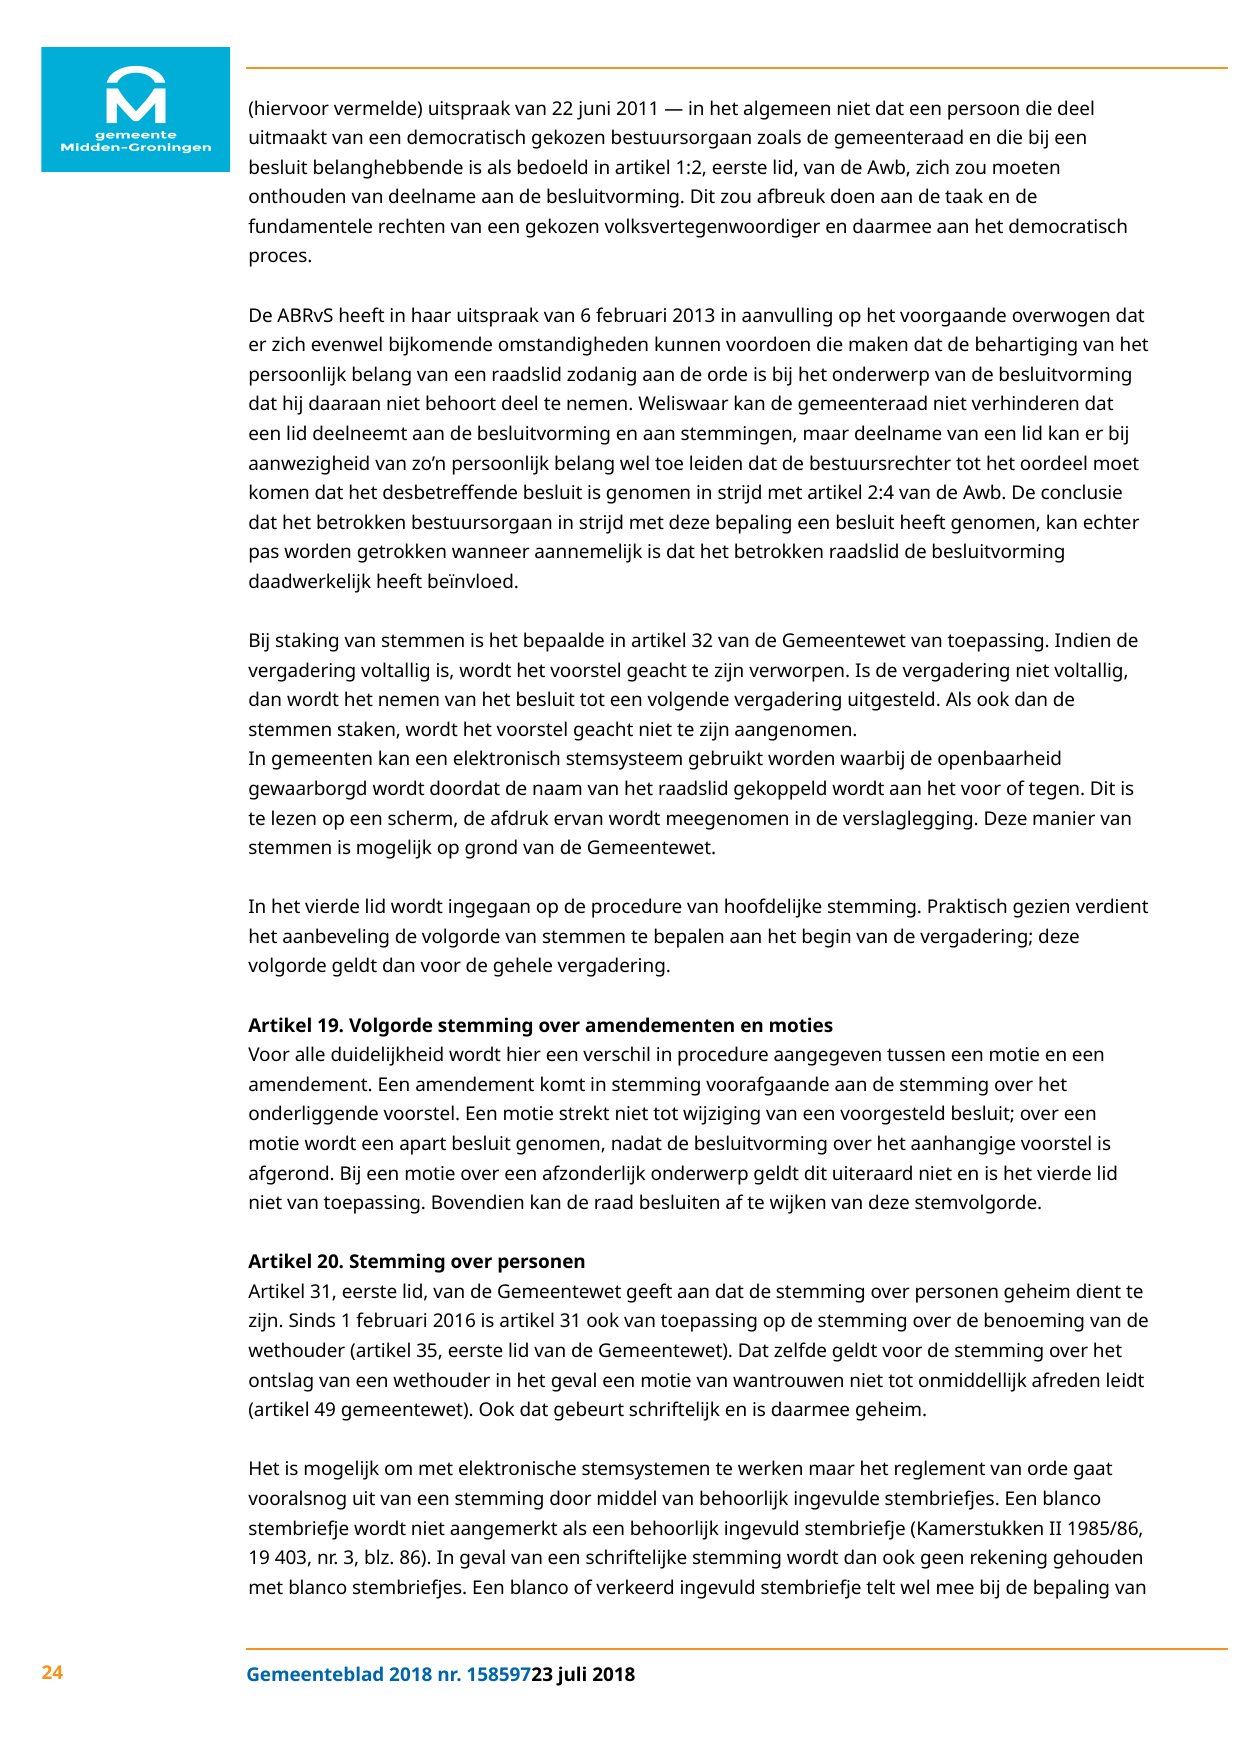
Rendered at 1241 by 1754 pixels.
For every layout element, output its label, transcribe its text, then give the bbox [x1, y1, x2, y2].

picture [107, 89, 165, 122]
text Voor alle duidelijkheid wordt hier een verschil in procedure aangegeven tussen een motie en een amendement. Een amendement komt in stemming voorafgaande aan de stemming over het onderliggende voorstel. Een motie strekt niet tot wijziging van een voorgesteld besluit; over een motie wordt een apart besluit genomen, nadat de besluitvorming over het aanhangige voorstel is afgerond. Bij een motie over een afzonderlijk onderwerp geldt dit uiteraard niet en is het vierde lid niet van toepassing. Bovendien kan de raad besluiten af te wijken van deze stemvolgorde. [248, 1041, 1152, 1215]
text In het vierde lid wordt ingegaan op de procedure van hoofdelijke stemming. Praktisch gezien verdient het aanbeveling de volgorde van stemmen te bepalen aan het begin van de vergadering; deze volgorde geldt dan voor de gehele vergadering. [248, 893, 1152, 978]
text Bij staking van stemmen is het bepaalde in artikel 32 van de Gemeentewet van toepassing. Indien de vergadering voltallig is, wordt het voorstel geacht te zijn verworpen. Is de vergadering niet voltallig, dan wordt het nemen van het besluit tot een volgende vergadering uitgesteld. Als ook dan de stemmen staken, wordt het voorstel geacht niet te zijn aangenomen. [248, 627, 1152, 742]
picture [184, 146, 190, 153]
text (hiervoor vermelde) uitspraak van 22 juni 2011 — in het algemeen niet dat een persoon die deel uitmaakt van een democratisch gekozen bestuursorgaan zoals de gemeenteraad en die bij een besluit belanghebbende is als bedoeld in artikel 1:2, eerste lid, van de Awb, zich zou moeten onthouden van deelname aan de besluitvorming. Dit zou afbreuk doen aan de taak en de fundamentele rechten van een gekozen volksvertegenwoordiger en daarmee aan het democratisch proces. [248, 95, 1152, 268]
text Artikel 31, eerste lid, van de Gemeentewet geeft aan dat de stemming over personen geheim dient te zijn. Sinds 1 februari 2016 is artikel 31 ook van toepassing op de stemming over de benoeming van de wethouder (artikel 35, eerste lid van de Gemeentewet). Dat zelfde geldt voor de stemming over het ontslag van een wethouder in het geval een motie van wantrouwen niet tot onmiddellijk afreden leidt (artikel 49 gemeentewet). Ook dat gebeurt schriftelijk en is daarmee geheim. [248, 1278, 1152, 1422]
text De ABRvS heeft in haar uitspraak van 6 februari 2013 in aanvulling op het voorgaande overwogen dat er zich evenwel bijkomende omstandigheden kunnen voordoen die maken dat de behartiging van het persoonlijk belang van een raadslid zodanig aan de orde is bij het onderwerp van de besluitvorming dat hij daaraan niet behoort deel te nemen. Weliswaar kan de gemeenteraad niet verhinderen dat een lid deelneemt aan de besluitvorming en aan stemmingen, maar deelname van een lid kan er bij aanwezigheid van zo’n persoonlijk belang wel toe leiden dat de bestuursrechter tot het oordeel moet komen dat het desbetreffende besluit is genomen in strijd met artikel 2:4 van de Awb. De conclusie dat het betrokken bestuursorgaan in strijd met deze bepaling een besluit heeft genomen, kan echter pas worden getrokken wanneer aannemelijk is dat het betrokken raadslid de besluitvorming daadwerkelijk heeft beïnvloed. [248, 302, 1152, 594]
text Artikel 20. Stemming over personen [248, 1248, 1152, 1274]
text Artikel 19. Volgorde stemming over amendementen en moties [248, 1012, 1152, 1038]
text Het is mogelijk om met elektronische stemsystemen te werken maar het reglement van orde gaat vooralsnog uit van een stemming door middel van behoorlijk ingevulde stembriefjes. Een blanco stembriefje wordt niet aangemerkt als een behoorlijk ingevuld stembriefje (Kamerstukken II 1985/86, 19 403, nr. 3, blz. 86). In geval van een schriftelijke stemming wordt dan ook geen rekening gehouden met blanco stembriefjes. Een blanco of verkeerd ingevuld stembriefje telt wel mee bij de bepaling van [248, 1456, 1152, 1600]
picture [108, 66, 164, 82]
text In gemeenten kan een elektronisch stemsysteem gebruikt worden waarbij de openbaarheid gewaarborgd wordt doordat de naam van het raadslid gekoppeld wordt aan het voor of tegen. Dit is te lezen op een scherm, de afdruk ervan wordt meegenomen in de verslaglegging. Deze manier van stemmen is mogelijk op grond van de Gemeentewet. [248, 746, 1152, 860]
